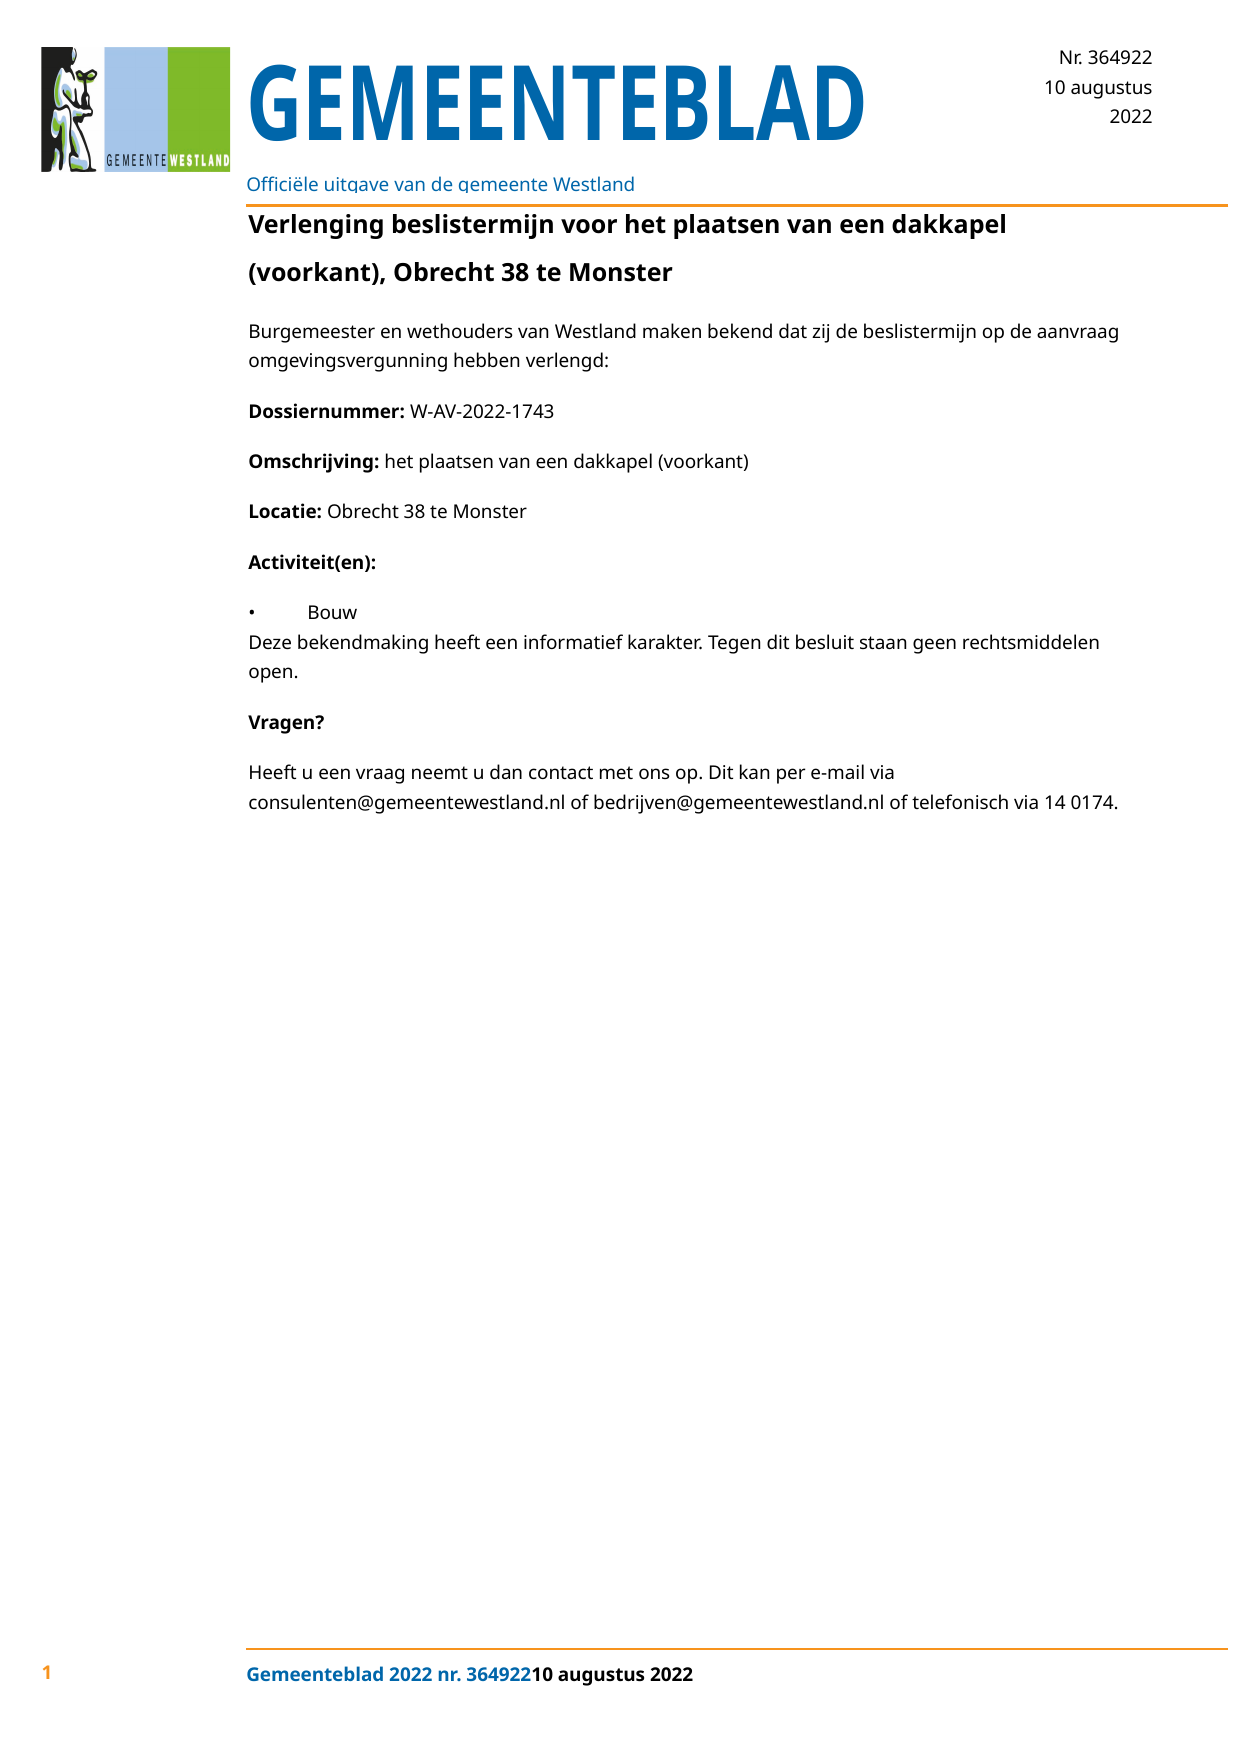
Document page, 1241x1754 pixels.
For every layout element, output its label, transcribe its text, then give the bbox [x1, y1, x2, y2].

text Activiteit(en): [248, 549, 1152, 575]
text Deze bekendmaking heeft een informatief karakter. Tegen dit besluit staan geen rechtsmiddelen open. [248, 629, 1152, 684]
picture [41, 47, 231, 172]
text Locatie: Obrecht 38 te Monster [248, 499, 1152, 524]
text Heeft u een vraag neemt u dan contact met ons op. Dit kan per e-mail via consulenten@gemeentewestland.nl of bedrijven@gemeentewestland.nl of telefonisch via 14 0174. [248, 759, 1152, 815]
text Omschrijving: het plaatsen van een dakkapel (voorkant) [248, 448, 1152, 474]
text Vragen? [248, 709, 1152, 735]
list Bouw [248, 599, 1152, 625]
text Dossiernummer: W-AV-2022-1743 [248, 398, 1152, 424]
text Burgemeester en wethouders van Westland maken bekend dat zij de beslistermijn op de aanvraag omgevingsvergunning hebben verlengd: [248, 318, 1152, 373]
text Verlenging beslistermijn voor het plaatsen van een dakkapel (voorkant), Obrecht 38 te Monster [248, 207, 1152, 288]
